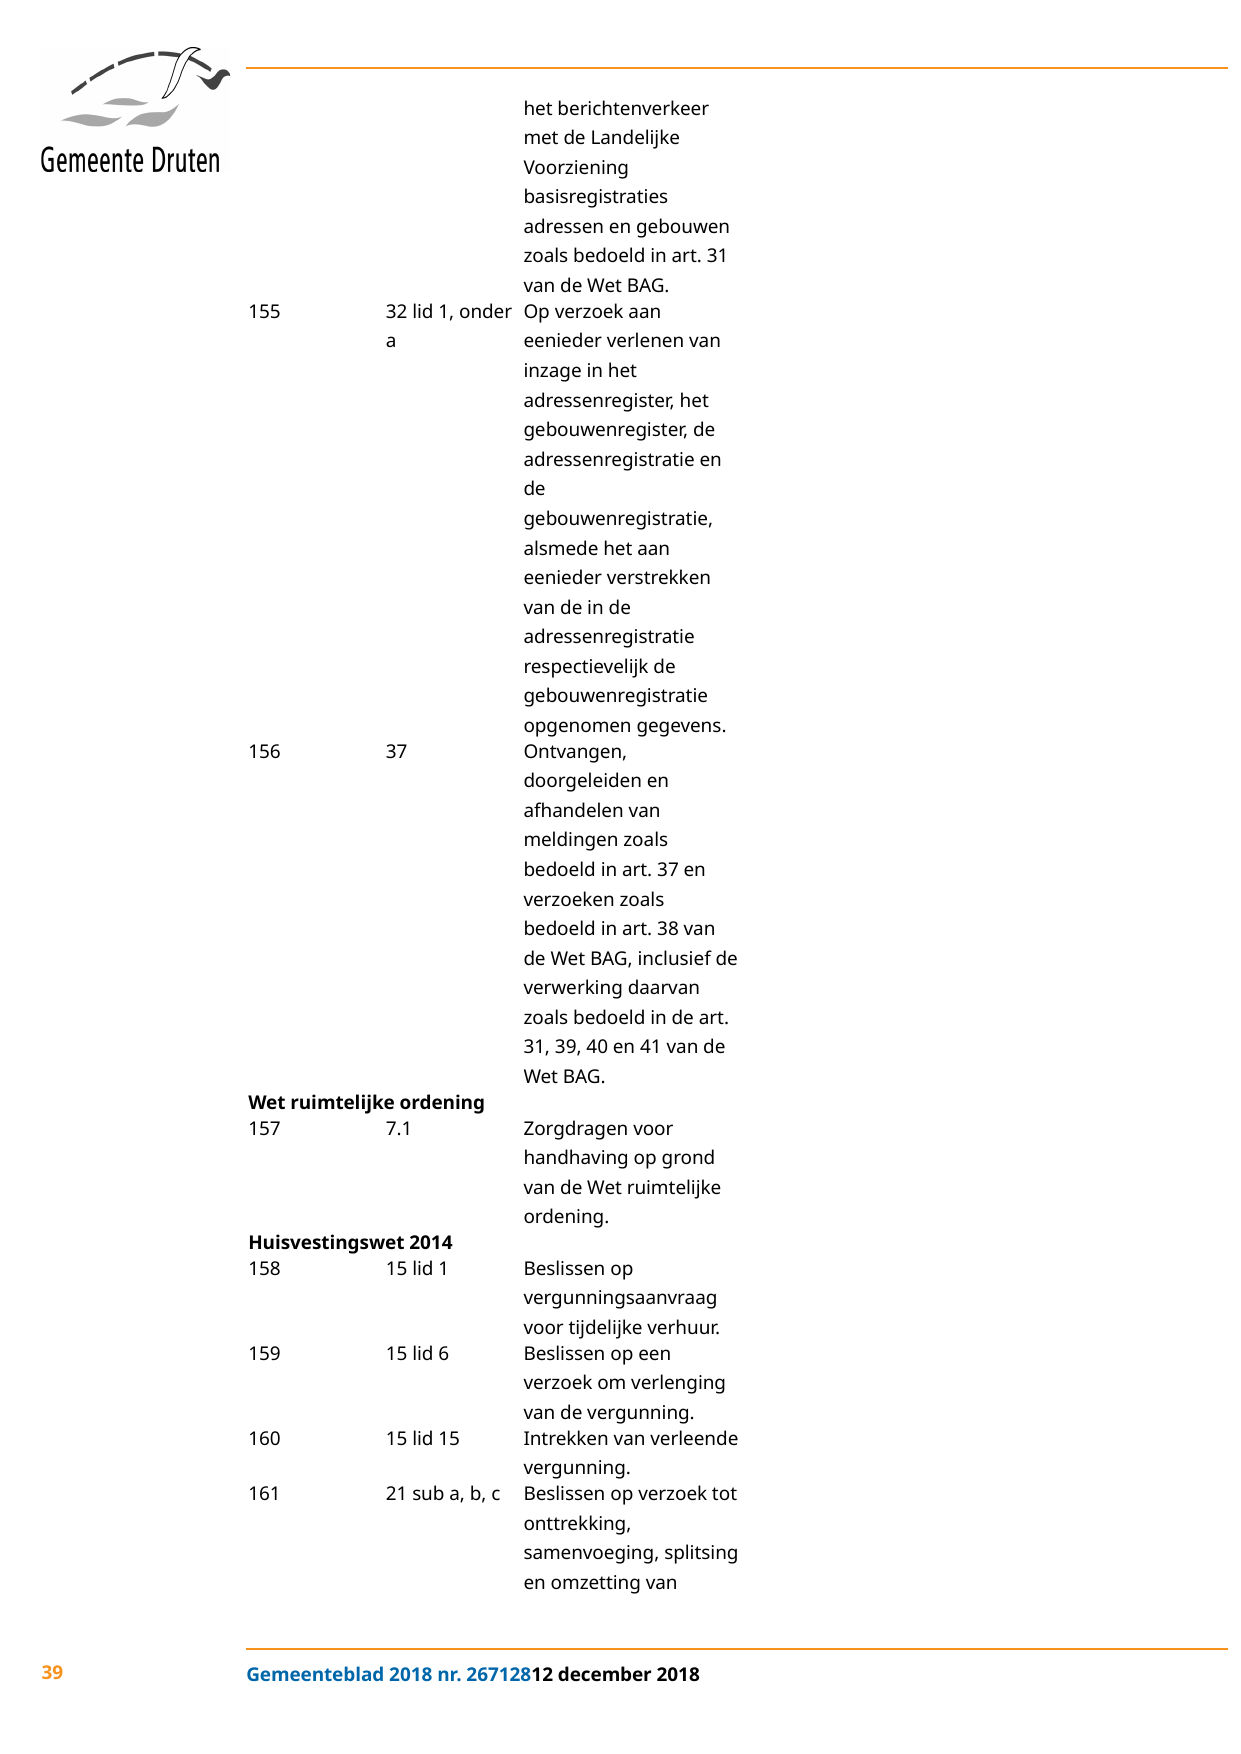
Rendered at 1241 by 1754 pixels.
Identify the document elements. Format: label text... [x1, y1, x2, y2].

table_cell Ontvangen, doorgeleiden en afhandelen van meldingen zoals bedoeld in art. 37 en verzoeken zoals bedoeld in art. 38 van de Wet BAG, inclusief de verwerking daarvan zoals bedoeld in de art. 31, 39, 40 en 41 van de Wet BAG. [523, 738, 739, 1089]
table_cell 32 lid 1, onder a [386, 298, 523, 738]
table_cell 37 [386, 738, 523, 1089]
table_cell Huisvestingswet 2014 [248, 1229, 1152, 1255]
table_cell [876, 738, 1014, 1089]
table_cell [739, 1480, 876, 1594]
table_cell [876, 1425, 1014, 1480]
table_cell 155 [248, 298, 386, 738]
table_cell 160 [248, 1425, 386, 1480]
table_cell 15 lid 6 [386, 1340, 523, 1425]
table_cell [1014, 1340, 1152, 1425]
picture [41, 47, 231, 172]
table_cell Wet ruimtelijke ordening [248, 1089, 1152, 1115]
table_cell Beslissen op verzoek tot onttrekking, samenvoeging, splitsing en omzetting van [523, 1480, 739, 1594]
table_cell Beslissen op vergunningsaanvraag voor tijdelijke verhuur. [523, 1255, 739, 1340]
table_cell [876, 298, 1014, 738]
table_cell [1014, 1115, 1152, 1229]
table_cell [739, 95, 876, 298]
table_cell 158 [248, 1255, 386, 1340]
table_cell [876, 1255, 1014, 1340]
table_cell [1014, 1425, 1152, 1480]
table_cell 161 [248, 1480, 386, 1594]
table_cell [739, 298, 876, 738]
table_cell 15 lid 1 [386, 1255, 523, 1340]
table_cell 159 [248, 1340, 386, 1425]
table_cell [739, 1255, 876, 1340]
table_cell [1014, 1255, 1152, 1340]
table_cell Intrekken van verleende vergunning. [523, 1425, 739, 1480]
table_cell Beslissen op een verzoek om verlenging van de vergunning. [523, 1340, 739, 1425]
table_cell [876, 95, 1014, 298]
table_cell [876, 1480, 1014, 1594]
table_cell het berichtenverkeer met de Landelijke Voorziening basisregistraties adressen en gebouwen zoals bedoeld in art. 31 van de Wet BAG. [523, 95, 739, 298]
table_cell [248, 95, 386, 298]
table_cell [739, 1340, 876, 1425]
table_cell 21 sub a, b, c [386, 1480, 523, 1594]
table_cell [739, 738, 876, 1089]
table_cell [386, 95, 523, 298]
table_cell [1014, 1480, 1152, 1594]
table_cell [876, 1115, 1014, 1229]
table_cell 156 [248, 738, 386, 1089]
table_cell [1014, 298, 1152, 738]
table_cell [1014, 95, 1152, 298]
table_cell 15 lid 15 [386, 1425, 523, 1480]
table_cell 7.1 [386, 1115, 523, 1229]
table_cell Zorgdragen voor handhaving op grond van de Wet ruimtelijke ordening. [523, 1115, 739, 1229]
table_cell [876, 1340, 1014, 1425]
table_cell [739, 1425, 876, 1480]
table_cell [1014, 738, 1152, 1089]
table_cell Op verzoek aan eenieder verlenen van inzage in het adressenregister, het gebouwenregister, de adressenregistratie en de gebouwenregistratie, alsmede het aan eenieder verstrekken van de in de adressenregistratie respectievelijk de gebouwenregistratie opgenomen gegevens. [523, 298, 739, 738]
table_cell 157 [248, 1115, 386, 1229]
table_cell [739, 1115, 876, 1229]
